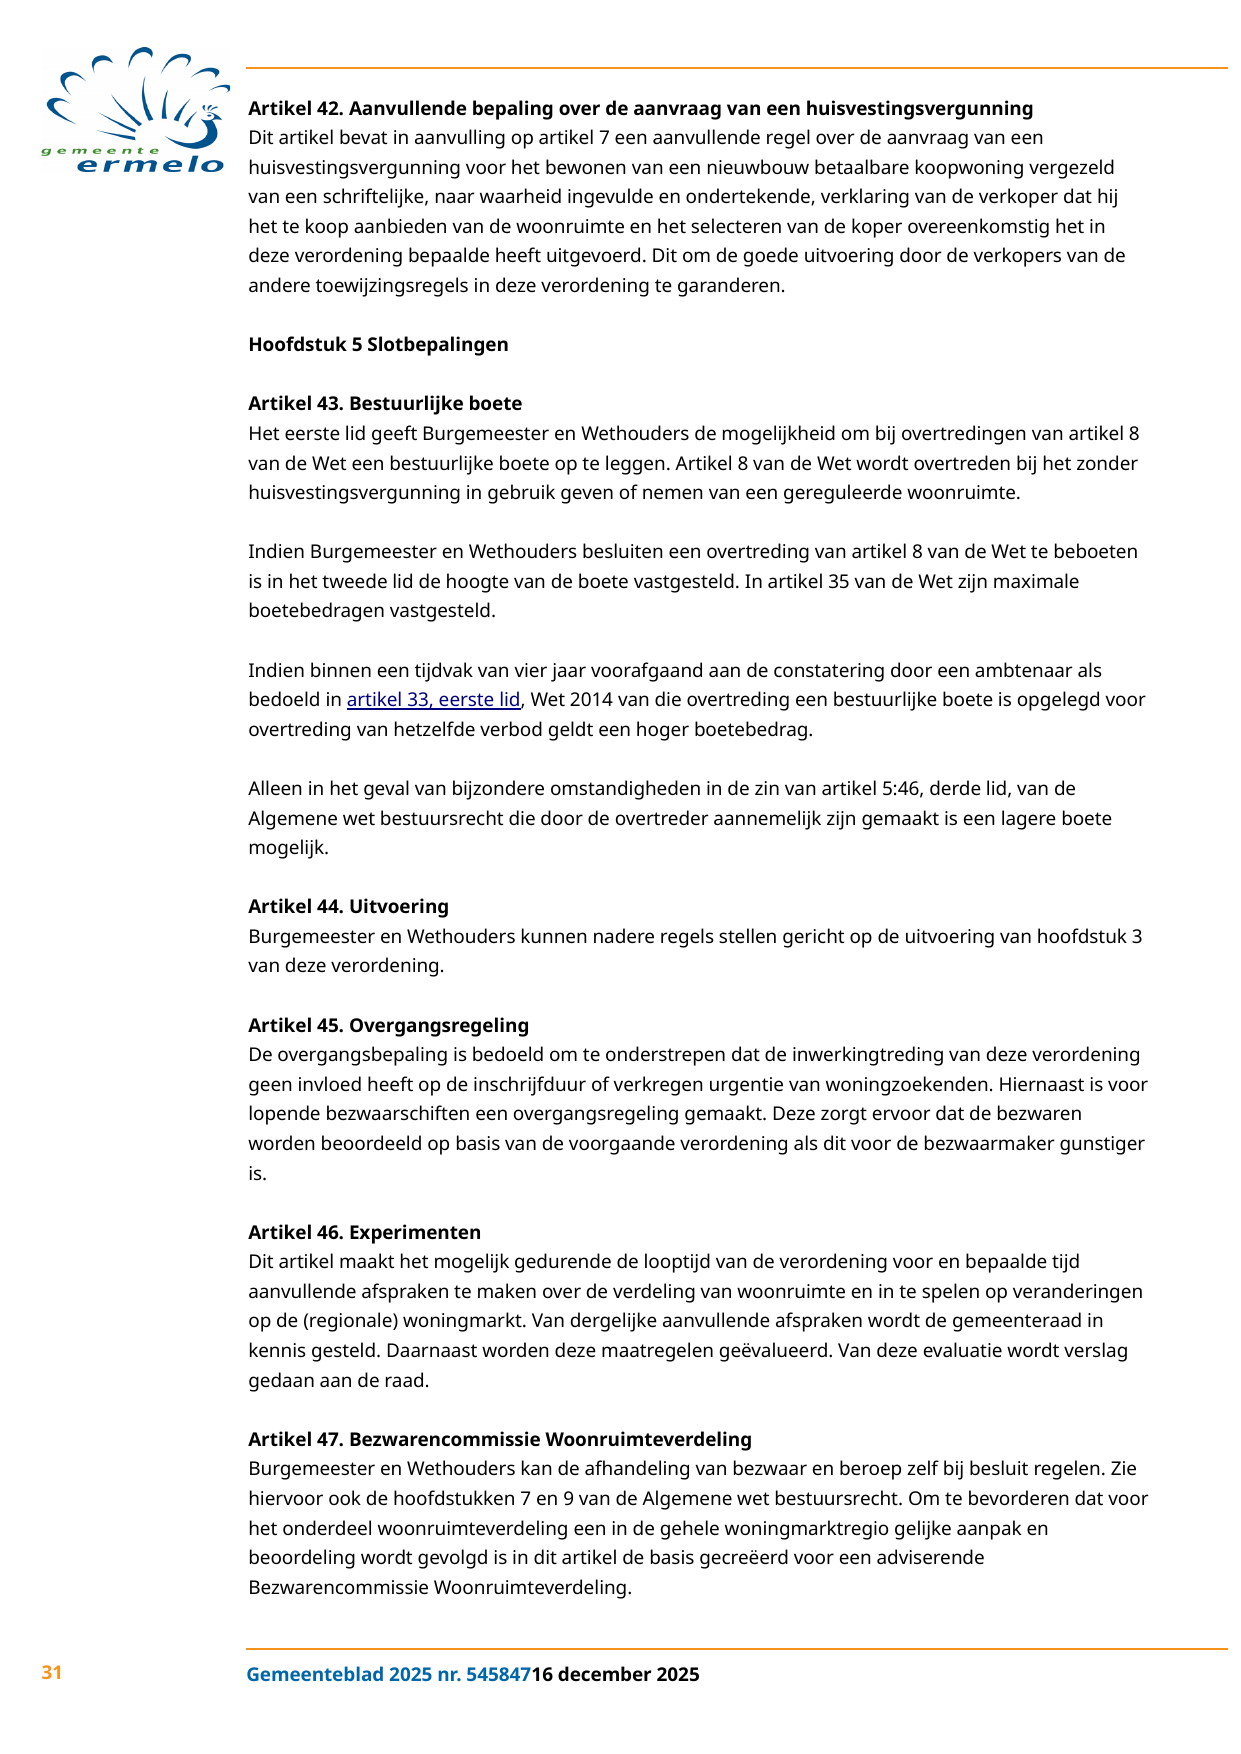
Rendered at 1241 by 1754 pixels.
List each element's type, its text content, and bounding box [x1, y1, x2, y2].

text Artikel 45. Overgangsregeling [248, 1012, 1152, 1038]
text Artikel 42. Aanvullende bepaling over de aanvraag van een huisvestingsvergunning [248, 95, 1152, 121]
text Dit artikel bevat in aanvulling op artikel 7 een aanvullende regel over de aanvraag van een huisvestingsvergunning voor het bewonen van een nieuwbouw betaalbare koopwoning vergezeld van een schriftelijke, naar waarheid ingevulde en ondertekende, verklaring van de verkoper dat hij het te koop aanbieden van de woonruimte en het selecteren van de koper overeenkomstig het in deze verordening bepaalde heeft uitgevoerd. Dit om de goede uitvoering door de verkopers van de andere toewijzingsregels in deze verordening te garanderen. [248, 124, 1152, 298]
text Artikel 46. Experimenten [248, 1219, 1152, 1245]
text Burgemeester en Wethouders kan de afhandeling van bezwaar en beroep zelf bij besluit regelen. Zie hiervoor ook de hoofdstukken 7 en 9 van de Algemene wet bestuursrecht. Om te bevorderen dat voor het onderdeel woonruimteverdeling een in de gehele woningmarktregio gelijke aanpak en beoordeling wordt gevolgd is in dit artikel de basis gecreëerd voor een adviserende Bezwarencommissie Woonruimteverdeling. [248, 1456, 1152, 1600]
text Dit artikel maakt het mogelijk gedurende de looptijd van de verordening voor en bepaalde tijd aanvullende afspraken te maken over de verdeling van woonruimte en in te spelen op veranderingen op de (regionale) woningmarkt. Van dergelijke aanvullende afspraken wordt de gemeenteraad in kennis gesteld. Daarnaast worden deze maatregelen geëvalueerd. Van deze evaluatie wordt verslag gedaan aan de raad. [248, 1248, 1152, 1393]
text Hoofdstuk 5 Slotbepalingen [248, 331, 1152, 357]
picture [41, 47, 231, 172]
text Indien binnen een tijdvak van vier jaar voorafgaand aan de constatering door een ambtenaar als bedoeld in artikel 33, eerste lid, Wet 2014 van die overtreding een bestuurlijke boete is opgelegd voor overtreding van hetzelfde verbod geldt een hoger boetebedrag. [248, 657, 1152, 742]
text Alleen in het geval van bijzondere omstandigheden in de zin van artikel 5:46, derde lid, van de Algemene wet bestuursrecht die door de overtreder aannemelijk zijn gemaakt is een lagere boete mogelijk. [248, 775, 1152, 860]
text Het eerste lid geeft Burgemeester en Wethouders de mogelijkheid om bij overtredingen van artikel 8 van de Wet een bestuurlijke boete op te leggen. Artikel 8 van de Wet wordt overtreden bij het zonder huisvestingsvergunning in gebruik geven of nemen van een gereguleerde woonruimte. [248, 420, 1152, 505]
text Artikel 43. Bestuurlijke boete [248, 391, 1152, 416]
text Indien Burgemeester en Wethouders besluiten een overtreding van artikel 8 van de Wet te beboeten is in het tweede lid de hoogte van de boete vastgesteld. In artikel 35 van de Wet zijn maximale boetebedragen vastgesteld. [248, 538, 1152, 623]
text Burgemeester en Wethouders kunnen nadere regels stellen gericht op de uitvoering van hoofdstuk 3 van deze verordening. [248, 923, 1152, 978]
text Artikel 44. Uitvoering [248, 893, 1152, 919]
text Artikel 47. Bezwarencommissie Woonruimteverdeling [248, 1426, 1152, 1452]
text De overgangsbepaling is bedoeld om te onderstrepen dat de inwerkingtreding van deze verordening geen invloed heeft op de inschrijfduur of verkregen urgentie van woningzoekenden. Hiernaast is voor lopende bezwaarschiften een overgangsregeling gemaakt. Deze zorgt ervoor dat de bezwaren worden beoordeeld op basis van de voorgaande verordening als dit voor de bezwaarmaker gunstiger is. [248, 1041, 1152, 1186]
